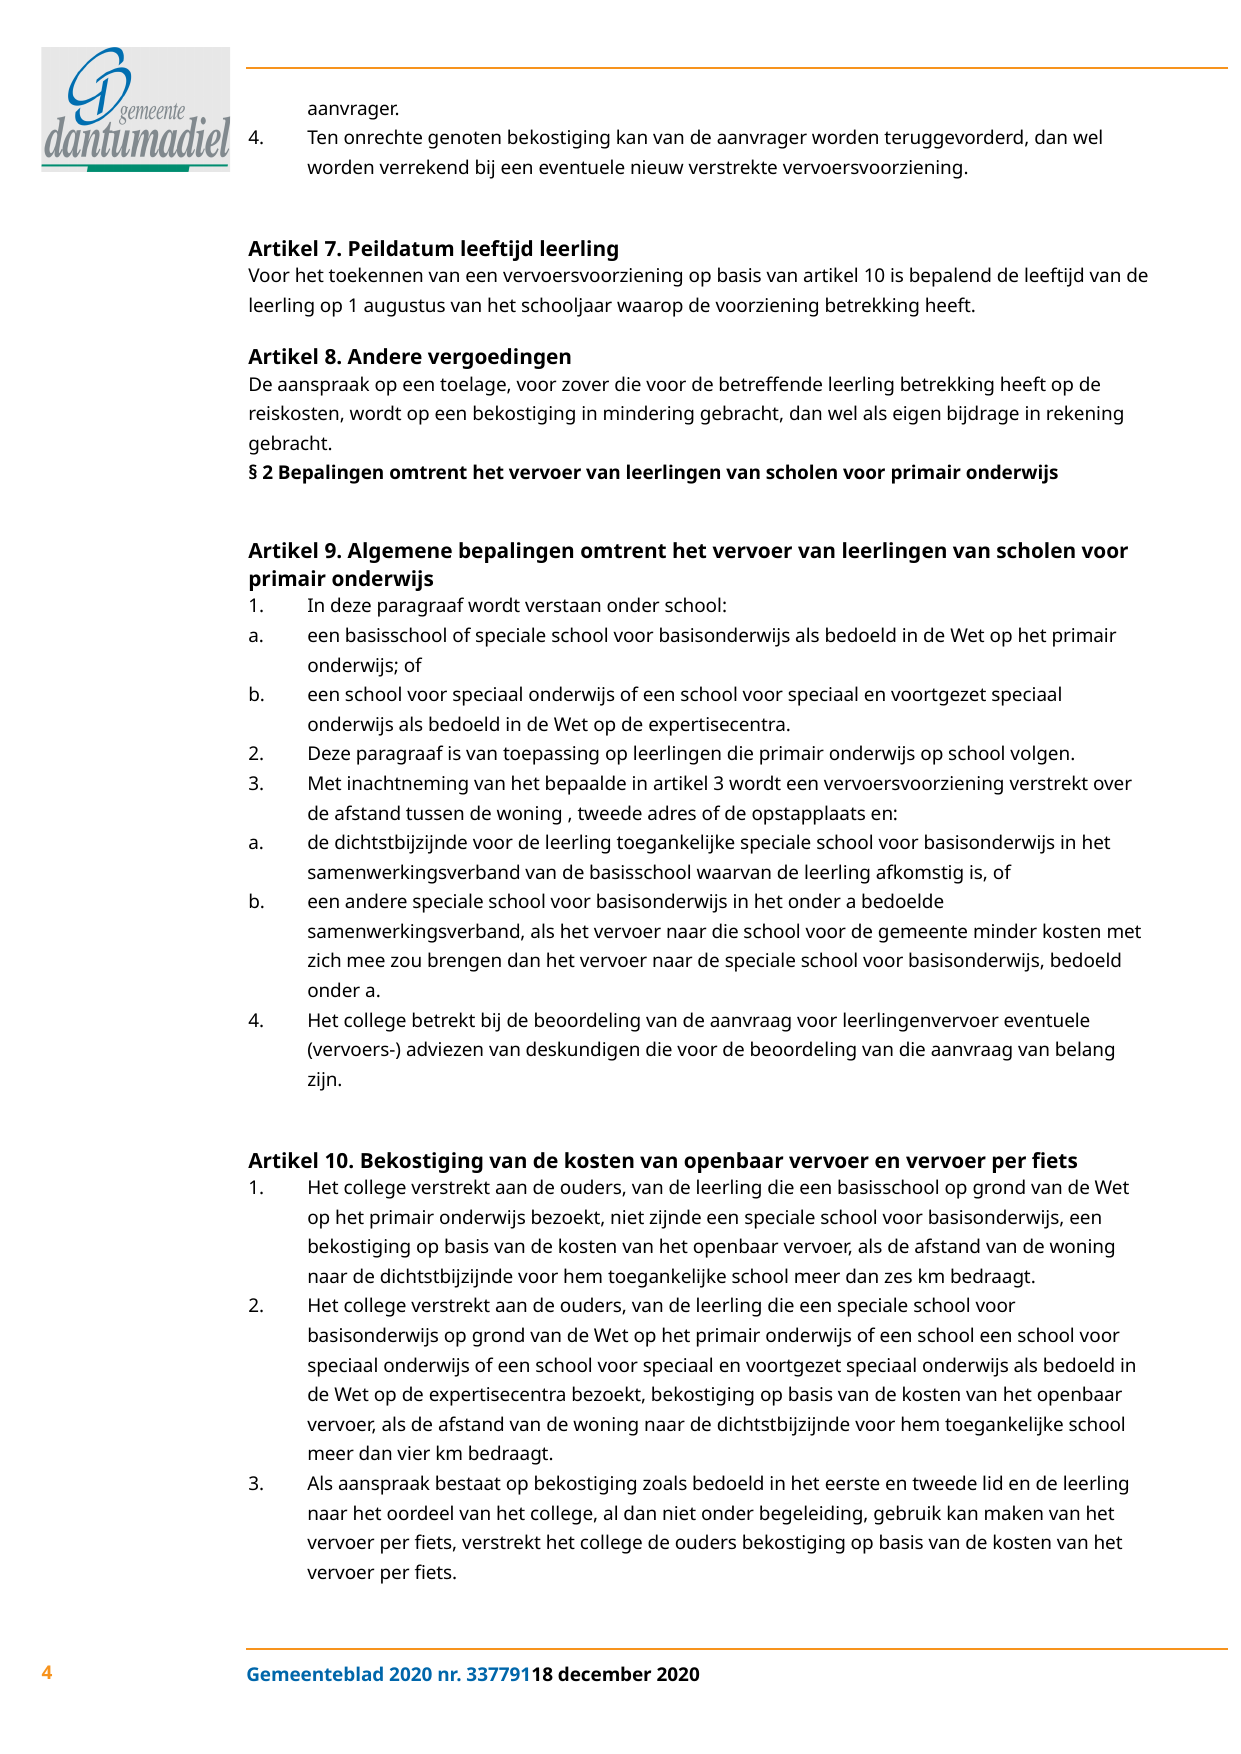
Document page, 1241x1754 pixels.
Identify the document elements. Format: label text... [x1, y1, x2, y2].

text Voor het toekennen van een vervoersvoorziening op basis van artikel 10 is bepalend de leeftijd van de leerling op 1 augustus van het schooljaar waarop de voorziening betrekking heeft. [248, 262, 1152, 318]
list Als aanspraak bestaat op bekostiging zoals bedoeld in het eerste en tweede lid en de leerling naar het oordeel van het college, al dan niet onder begeleiding, gebruik kan maken van het vervoer per fiets, verstrekt het college de ouders bekostiging op basis van de kosten van het vervoer per fiets. [248, 1470, 1152, 1585]
list Met inachtneming van het bepaalde in artikel 3 wordt een vervoersvoorziening verstrekt over de afstand tussen de woning , tweede adres of de opstapplaats en: [248, 770, 1152, 825]
list een andere speciale school voor basisonderwijs in het onder a bedoelde samenwerkingsverband, als het vervoer naar die school voor de gemeente minder kosten met zich mee zou brengen dan het vervoer naar de speciale school voor basisonderwijs, bedoeld onder a. [248, 888, 1152, 1003]
text De aanspraak op een toelage, voor zover die voor de betreffende leerling betrekking heeft op de reiskosten, wordt op een bekostiging in mindering gebracht, dan wel als eigen bijdrage in rekening gebracht. [248, 371, 1152, 456]
list Ten onrechte genoten bekostiging kan van de aanvrager worden teruggevorderd, dan wel worden verrekend bij een eventuele nieuw verstrekte vervoersvoorziening. [248, 124, 1152, 180]
text Artikel 8. Andere vergoedingen [248, 342, 1152, 371]
list Deze paragraaf is van toepassing op leerlingen die primair onderwijs op school volgen. [248, 741, 1152, 766]
list een school voor speciaal onderwijs of een school voor speciaal en voortgezet speciaal onderwijs als bedoeld in de Wet op de expertisecentra. [248, 681, 1152, 737]
list een basisschool of speciale school voor basisonderwijs als bedoeld in de Wet op het primair onderwijs; of [248, 622, 1152, 677]
list Het college betrekt bij de beoordeling van de aanvraag voor leerlingenvervoer eventuele (vervoers-) adviezen van deskundigen die voor de beoordeling van die aanvraag van belang zijn. [248, 1007, 1152, 1092]
list aanvrager. [248, 95, 1152, 121]
list In deze paragraaf wordt verstaan onder school: [248, 593, 1152, 618]
text Artikel 9. Algemene bepalingen omtrent het vervoer van leerlingen van scholen voor primair onderwijs [248, 536, 1152, 593]
list Het college verstrekt aan de ouders, van de leerling die een basisschool op grond van de Wet op het primair onderwijs bezoekt, niet zijnde een speciale school voor basisonderwijs, een bekostiging op basis van de kosten van het openbaar vervoer, als de afstand van de woning naar de dichtstbijzijnde voor hem toegankelijke school meer dan zes km bedraagt. [248, 1174, 1152, 1289]
list Het college verstrekt aan de ouders, van de leerling die een speciale school voor basisonderwijs op grond van de Wet op het primair onderwijs of een school een school voor speciaal onderwijs of een school voor speciaal en voortgezet speciaal onderwijs als bedoeld in de Wet op de expertisecentra bezoekt, bekostiging op basis van de kosten van het openbaar vervoer, als de afstand van de woning naar de dichtstbijzijnde voor hem toegankelijke school meer dan vier km bedraagt. [248, 1293, 1152, 1466]
text § 2 Bepalingen omtrent het vervoer van leerlingen van scholen voor primair onderwijs [248, 459, 1152, 485]
picture [41, 47, 231, 172]
text Artikel 10. Bekostiging van de kosten van openbaar vervoer en vervoer per fiets [248, 1146, 1152, 1174]
text Artikel 7. Peildatum leeftijd leerling [248, 234, 1152, 262]
list de dichtstbijzijnde voor de leerling toegankelijke speciale school voor basisonderwijs in het samenwerkingsverband van de basisschool waarvan de leerling afkomstig is, of [248, 829, 1152, 884]
